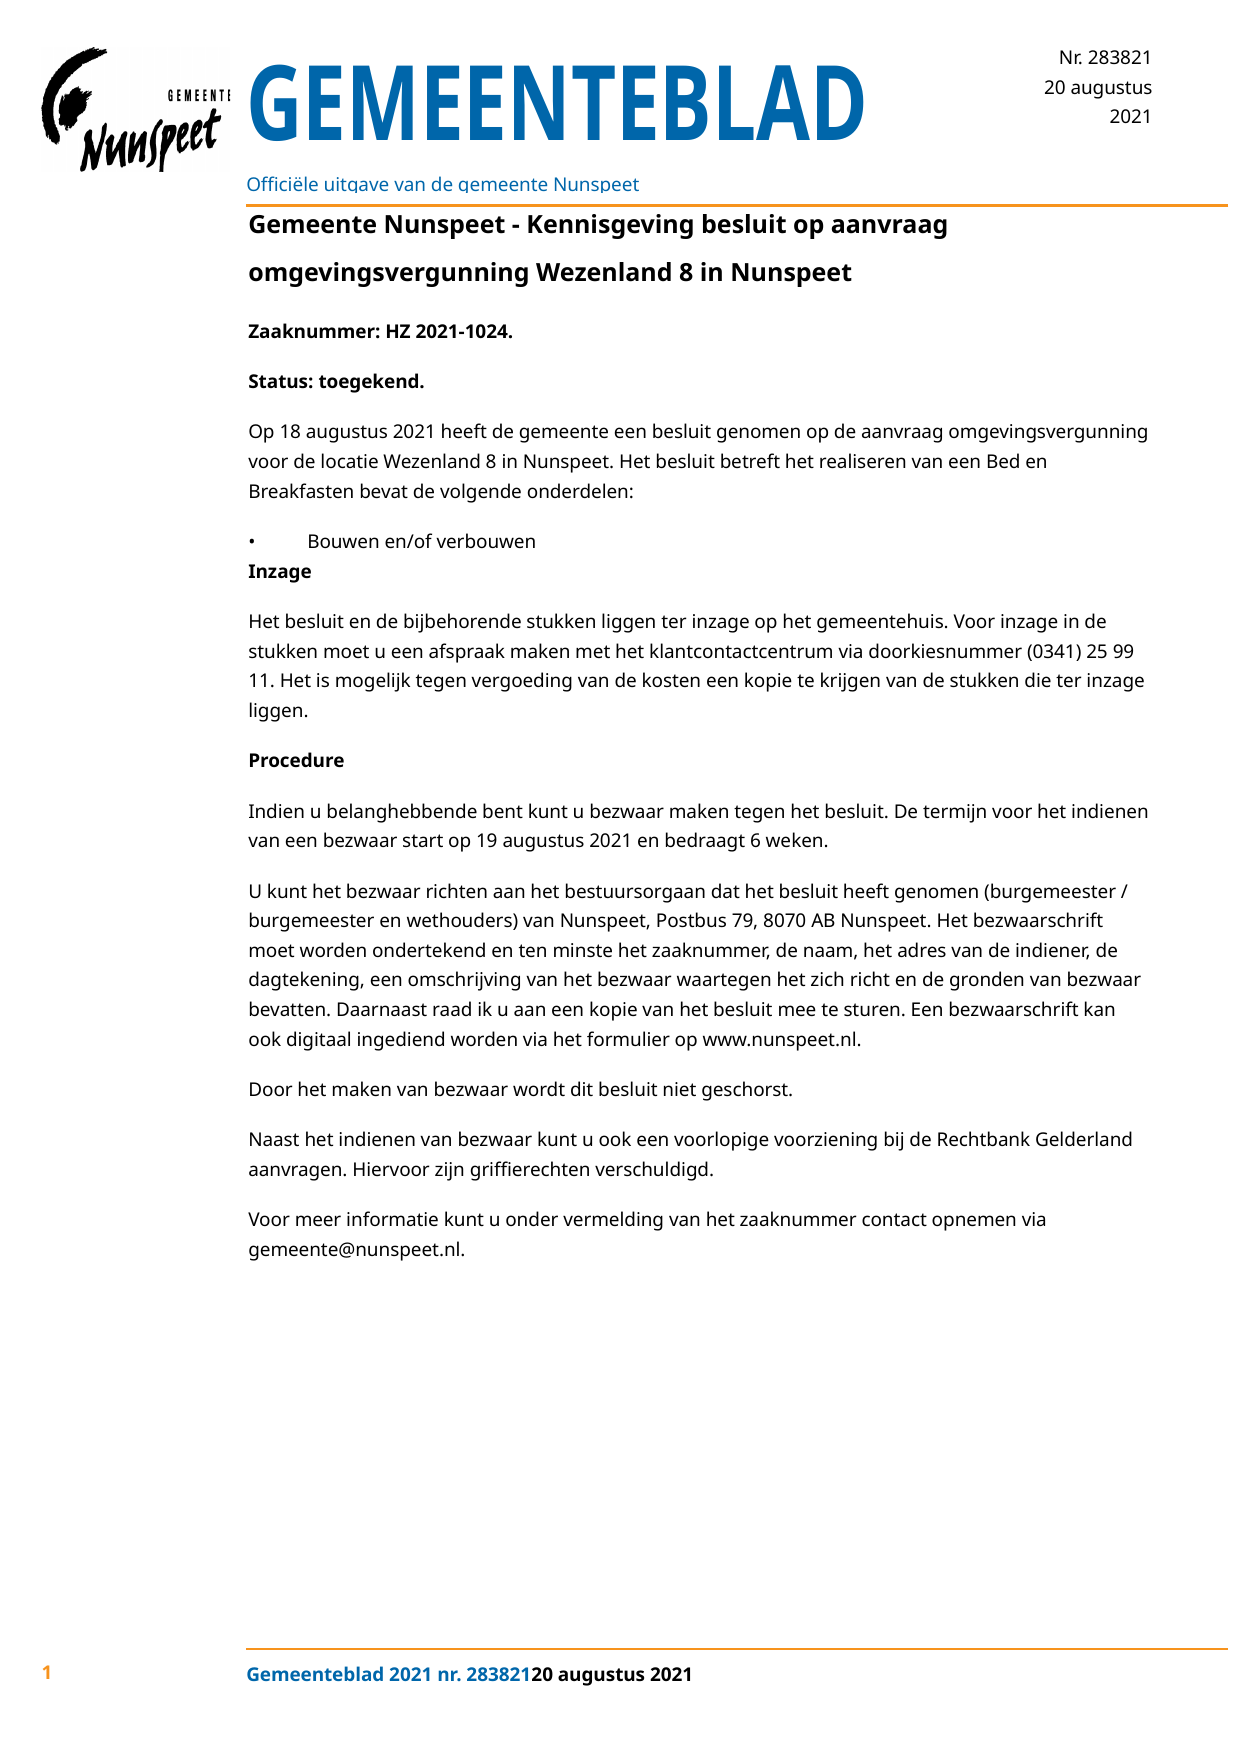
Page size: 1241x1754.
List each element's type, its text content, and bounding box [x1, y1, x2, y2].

text Voor meer informatie kunt u onder vermelding van het zaaknummer contact opnemen via gemeente@nunspeet.nl. [248, 1207, 1152, 1262]
text Zaaknummer: HZ 2021-1024. [248, 318, 1152, 344]
text Het besluit en de bijbehorende stukken liggen ter inzage op het gemeentehuis. Voor inzage in de stukken moet u een afspraak maken met het klantcontactcentrum via doorkiesnummer (0341) 25 99 11. Het is mogelijk tegen vergoeding van de kosten een kopie te krijgen van de stukken die ter inzage liggen. [248, 608, 1152, 723]
text U kunt het bezwaar richten aan het bestuursorgaan dat het besluit heeft genomen (burgemeester / burgemeester en wethouders) van Nunspeet, Postbus 79, 8070 AB Nunspeet. Het bezwaarschrift moet worden ondertekend en ten minste het zaaknummer, de naam, het adres van de indiener, de dagtekening, een omschrijving van het bezwaar waartegen het zich richt en de gronden van bezwaar bevatten. Daarnaast raad ik u aan een kopie van het besluit mee te sturen. Een bezwaarschrift kan ook digitaal ingediend worden via het formulier op www.nunspeet.nl. [248, 878, 1152, 1052]
text Door het maken van bezwaar wordt dit besluit niet geschorst. [248, 1076, 1152, 1102]
text Inzage [248, 558, 1152, 584]
text Indien u belanghebbende bent kunt u bezwaar maken tegen het besluit. De termijn voor het indienen van een bezwaar start op 19 augustus 2021 en bedraagt 6 weken. [248, 798, 1152, 853]
text Procedure [248, 747, 1152, 773]
text Op 18 augustus 2021 heeft de gemeente een besluit genomen op de aanvraag omgevingsvergunning voor de locatie Wezenland 8 in Nunspeet. Het besluit betreft het realiseren van een Bed en Breakfasten bevat de volgende onderdelen: [248, 419, 1152, 504]
list Bouwen en/of verbouwen [248, 528, 1152, 554]
text Naast het indienen van bezwaar kunt u ook een voorlopige voorziening bij de Rechtbank Gelderland aanvragen. Hiervoor zijn griffierechten verschuldigd. [248, 1127, 1152, 1182]
text Status: toegekend. [248, 368, 1152, 394]
text Gemeente Nunspeet - Kennisgeving besluit op aanvraag omgevingsvergunning Wezenland 8 in Nunspeet [248, 207, 1152, 288]
picture [41, 47, 231, 172]
